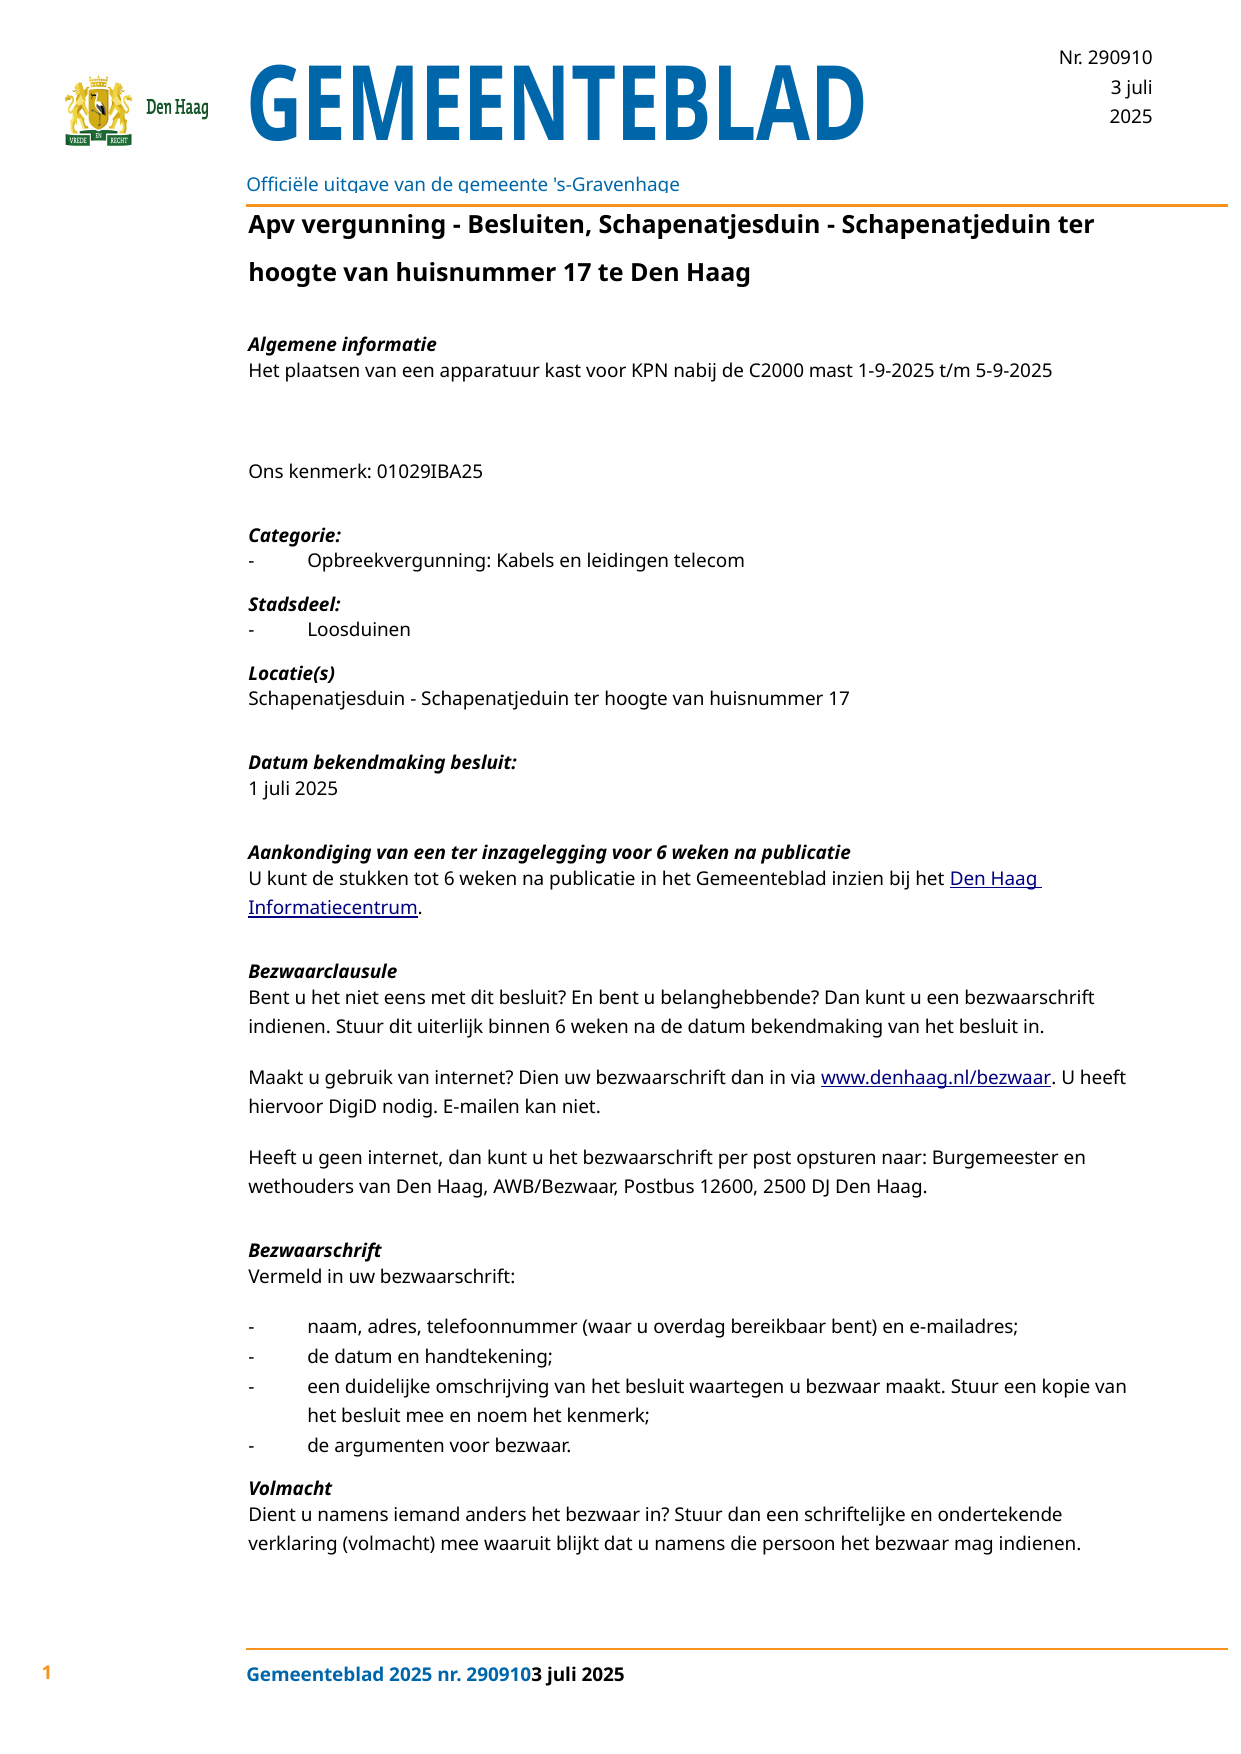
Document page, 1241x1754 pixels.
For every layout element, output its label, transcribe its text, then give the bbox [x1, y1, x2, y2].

list Loosduinen [248, 617, 1152, 642]
text U kunt de stukken tot 6 weken na publicatie in het Gemeenteblad inzien bij het Den Haag Informatiecentrum. [248, 865, 1152, 920]
text Schapenatjesduin - Schapenatjeduin ter hoogte van huisnummer 17 [248, 685, 1152, 711]
text Datum bekendmaking besluit: [248, 749, 1152, 775]
text Ons kenmerk: 01029IBA25 [248, 458, 1152, 484]
text Stadsdeel: [248, 591, 1152, 617]
text Heeft u geen internet, dan kunt u het bezwaarschrift per post opsturen naar: Burgemeester en wethouders van Den Haag, AWB/Bezwaar, Postbus 12600, 2500 DJ Den Haag. [248, 1144, 1152, 1199]
text Locatie(s) [248, 660, 1152, 685]
text Apv vergunning - Besluiten, Schapenatjesduin - Schapenatjeduin ter hoogte van huisnummer 17 te Den Haag [248, 207, 1152, 288]
text Categorie: [248, 522, 1152, 548]
text Het plaatsen van een apparatuur kast voor KPN nabij de C2000 mast 1-9-2025 t/m 5-9-2025 [248, 357, 1152, 383]
text Bezwaarschrift [248, 1238, 1152, 1263]
list Opbreekvergunning: Kabels en leidingen telecom [248, 548, 1152, 573]
text 1 juli 2025 [248, 775, 1152, 801]
picture [41, 47, 231, 172]
text Maakt u gebruik van internet? Dien uw bezwaarschrift dan in via www.denhaag.nl/bezwaar. U heeft hiervoor DigiD nodig. E-mailen kan niet. [248, 1064, 1152, 1119]
list naam, adres, telefoonnummer (waar u overdag bereikbaar bent) en e-mailadres; [248, 1314, 1152, 1339]
list een duidelijke omschrijving van het besluit waartegen u bezwaar maakt. Stuur een kopie van het besluit mee en noem het kenmerk; [248, 1373, 1152, 1428]
text Dient u namens iemand anders het bezwaar in? Stuur dan een schriftelijke en ondertekende verklaring (volmacht) mee waaruit blijkt dat u namens die persoon het bezwaar mag indienen. [248, 1501, 1152, 1556]
text Bent u het niet eens met dit besluit? En bent u belanghebbende? Dan kunt u een bezwaarschrift indienen. Stuur dit uiterlijk binnen 6 weken na de datum bekendmaking van het besluit in. [248, 984, 1152, 1039]
text Volmacht [248, 1475, 1152, 1501]
text Vermeld in uw bezwaarschrift: [248, 1263, 1152, 1289]
list de argumenten voor bezwaar. [248, 1432, 1152, 1458]
text Bezwaarclausule [248, 958, 1152, 984]
list de datum en handtekening; [248, 1343, 1152, 1369]
text Aankondiging van een ter inzagelegging voor 6 weken na publicatie [248, 839, 1152, 865]
text Algemene informatie [248, 331, 1152, 357]
